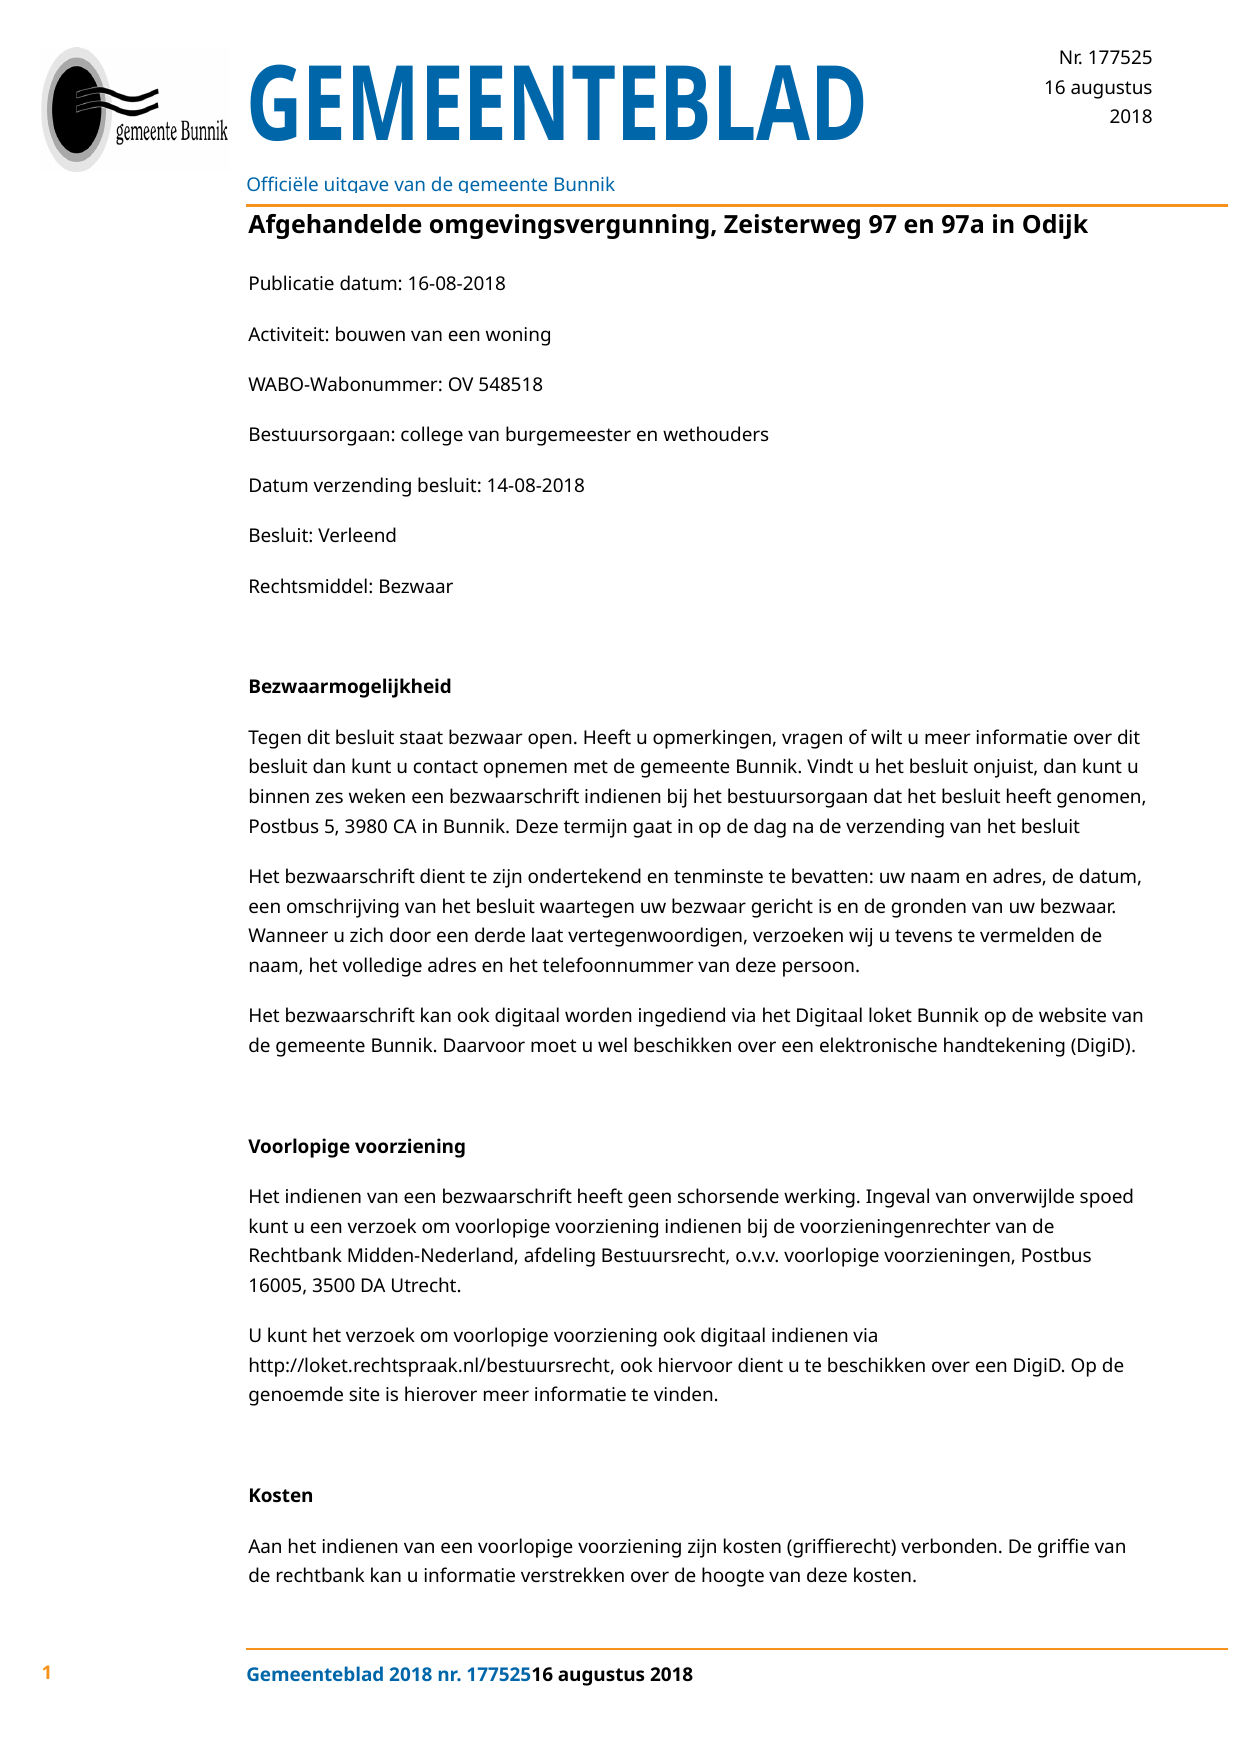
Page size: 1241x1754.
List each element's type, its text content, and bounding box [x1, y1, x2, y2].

text Voorlopige voorziening [248, 1133, 1152, 1158]
text Tegen dit besluit staat bezwaar open. Heeft u opmerkingen, vragen of wilt u meer informatie over dit besluit dan kunt u contact opnemen met de gemeente Bunnik. Vindt u het besluit onjuist, dan kunt u binnen zes weken een bezwaarschrift indienen bij het bestuursorgaan dat het besluit heeft genomen, Postbus 5, 3980 CA in Bunnik. Deze termijn gaat in op de dag na de verzending van het besluit [248, 724, 1152, 838]
text Bestuursorgaan: college van burgemeester en wethouders [248, 422, 1152, 447]
text WABO-Wabonummer: OV 548518 [248, 371, 1152, 397]
text Rechtsmiddel: Bezwaar [248, 573, 1152, 598]
text Het bezwaarschrift kan ook digitaal worden ingediend via het Digitaal loket Bunnik op de website van de gemeente Bunnik. Daarvoor moet u wel beschikken over een elektronische handtekening (DigiD). [248, 1002, 1152, 1058]
picture [41, 47, 231, 172]
text Afgehandelde omgevingsvergunning, Zeisterweg 97 en 97a in Odijk [248, 207, 1152, 241]
text Bezwaarmogelijkheid [248, 674, 1152, 699]
text Het indienen van een bezwaarschrift heeft geen schorsende werking. Ingeval van onverwijlde spoed kunt u een verzoek om voorlopige voorziening indienen bij de voorzieningenrechter van de Rechtbank Midden-Nederland, afdeling Bestuursrecht, o.v.v. voorlopige voorzieningen, Postbus 16005, 3500 DA Utrecht. [248, 1183, 1152, 1298]
text U kunt het verzoek om voorlopige voorziening ook digitaal indienen via http://loket.rechtspraak.nl/bestuursrecht, ook hiervoor dient u te beschikken over een DigiD. Op de genoemde site is hierover meer informatie te vinden. [248, 1322, 1152, 1407]
text Het bezwaarschrift dient te zijn ondertekend en tenminste te bevatten: uw naam en adres, de datum, een omschrijving van het besluit waartegen uw bezwaar gericht is en de gronden van uw bezwaar. Wanneer u zich door een derde laat vertegenwoordigen, verzoeken wij u tevens te vermelden de naam, het volledige adres en het telefoonnummer van deze persoon. [248, 863, 1152, 978]
text Datum verzending besluit: 14-08-2018 [248, 472, 1152, 498]
text Kosten [248, 1482, 1152, 1508]
text Besluit: Verleend [248, 522, 1152, 548]
text Activiteit: bouwen van een woning [248, 321, 1152, 346]
text Aan het indienen van een voorlopige voorziening zijn kosten (griffierecht) verbonden. De griffie van de rechtbank kan u informatie verstrekken over de hoogte van deze kosten. [248, 1533, 1152, 1588]
text Publicatie datum: 16-08-2018 [248, 270, 1152, 296]
